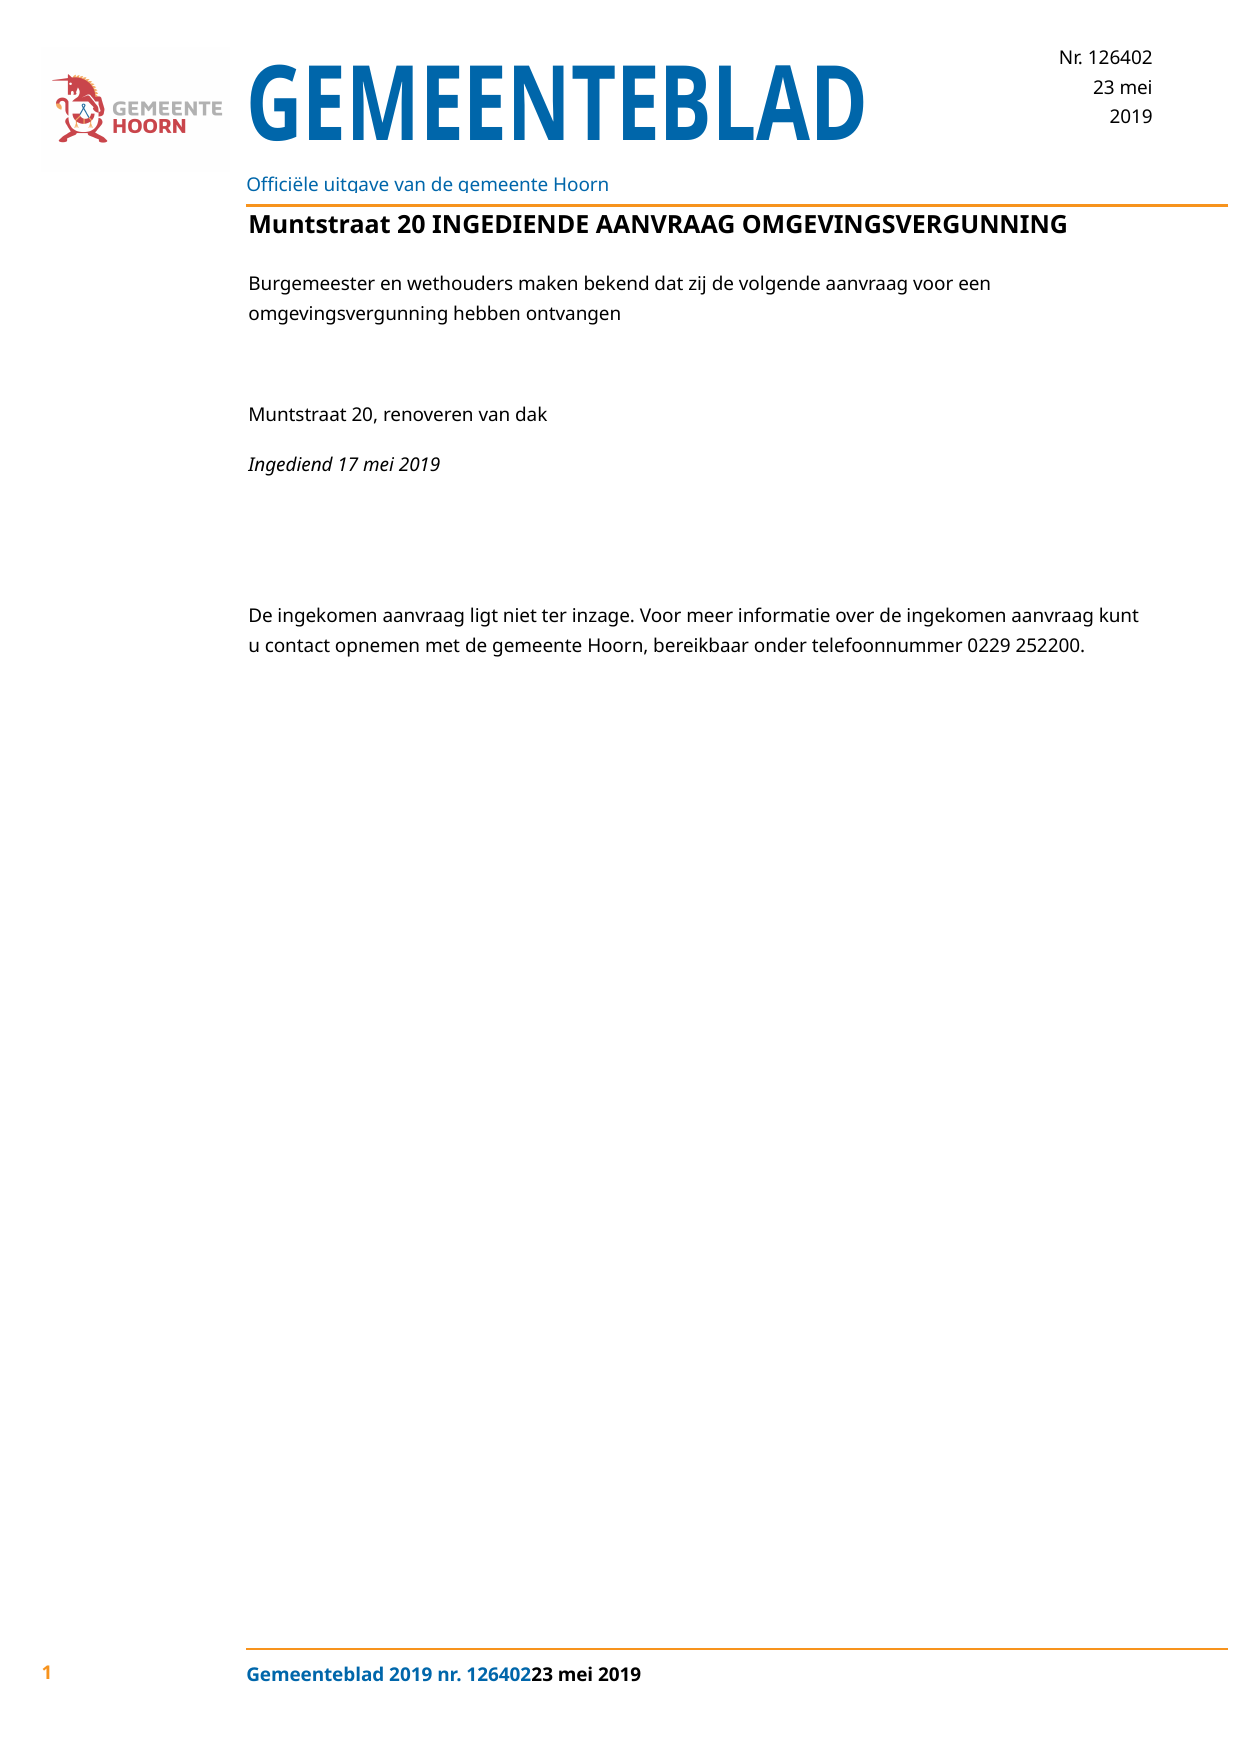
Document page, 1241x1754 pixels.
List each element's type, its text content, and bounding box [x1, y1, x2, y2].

text Muntstraat 20 INGEDIENDE AANVRAAG OMGEVINGSVERGUNNING [248, 207, 1152, 241]
text Ingediend 17 mei 2019 [248, 451, 1152, 477]
picture [41, 47, 231, 172]
text Muntstraat 20, renoveren van dak [248, 401, 1152, 426]
text De ingekomen aanvraag ligt niet ter inzage. Voor meer informatie over de ingekomen aanvraag kunt u contact opnemen met de gemeente Hoorn, bereikbaar onder telefoonnummer 0229 252200. [248, 602, 1152, 658]
text Burgemeester en wethouders maken bekend dat zij de volgende aanvraag voor een omgevingsvergunning hebben ontvangen [248, 270, 1152, 326]
